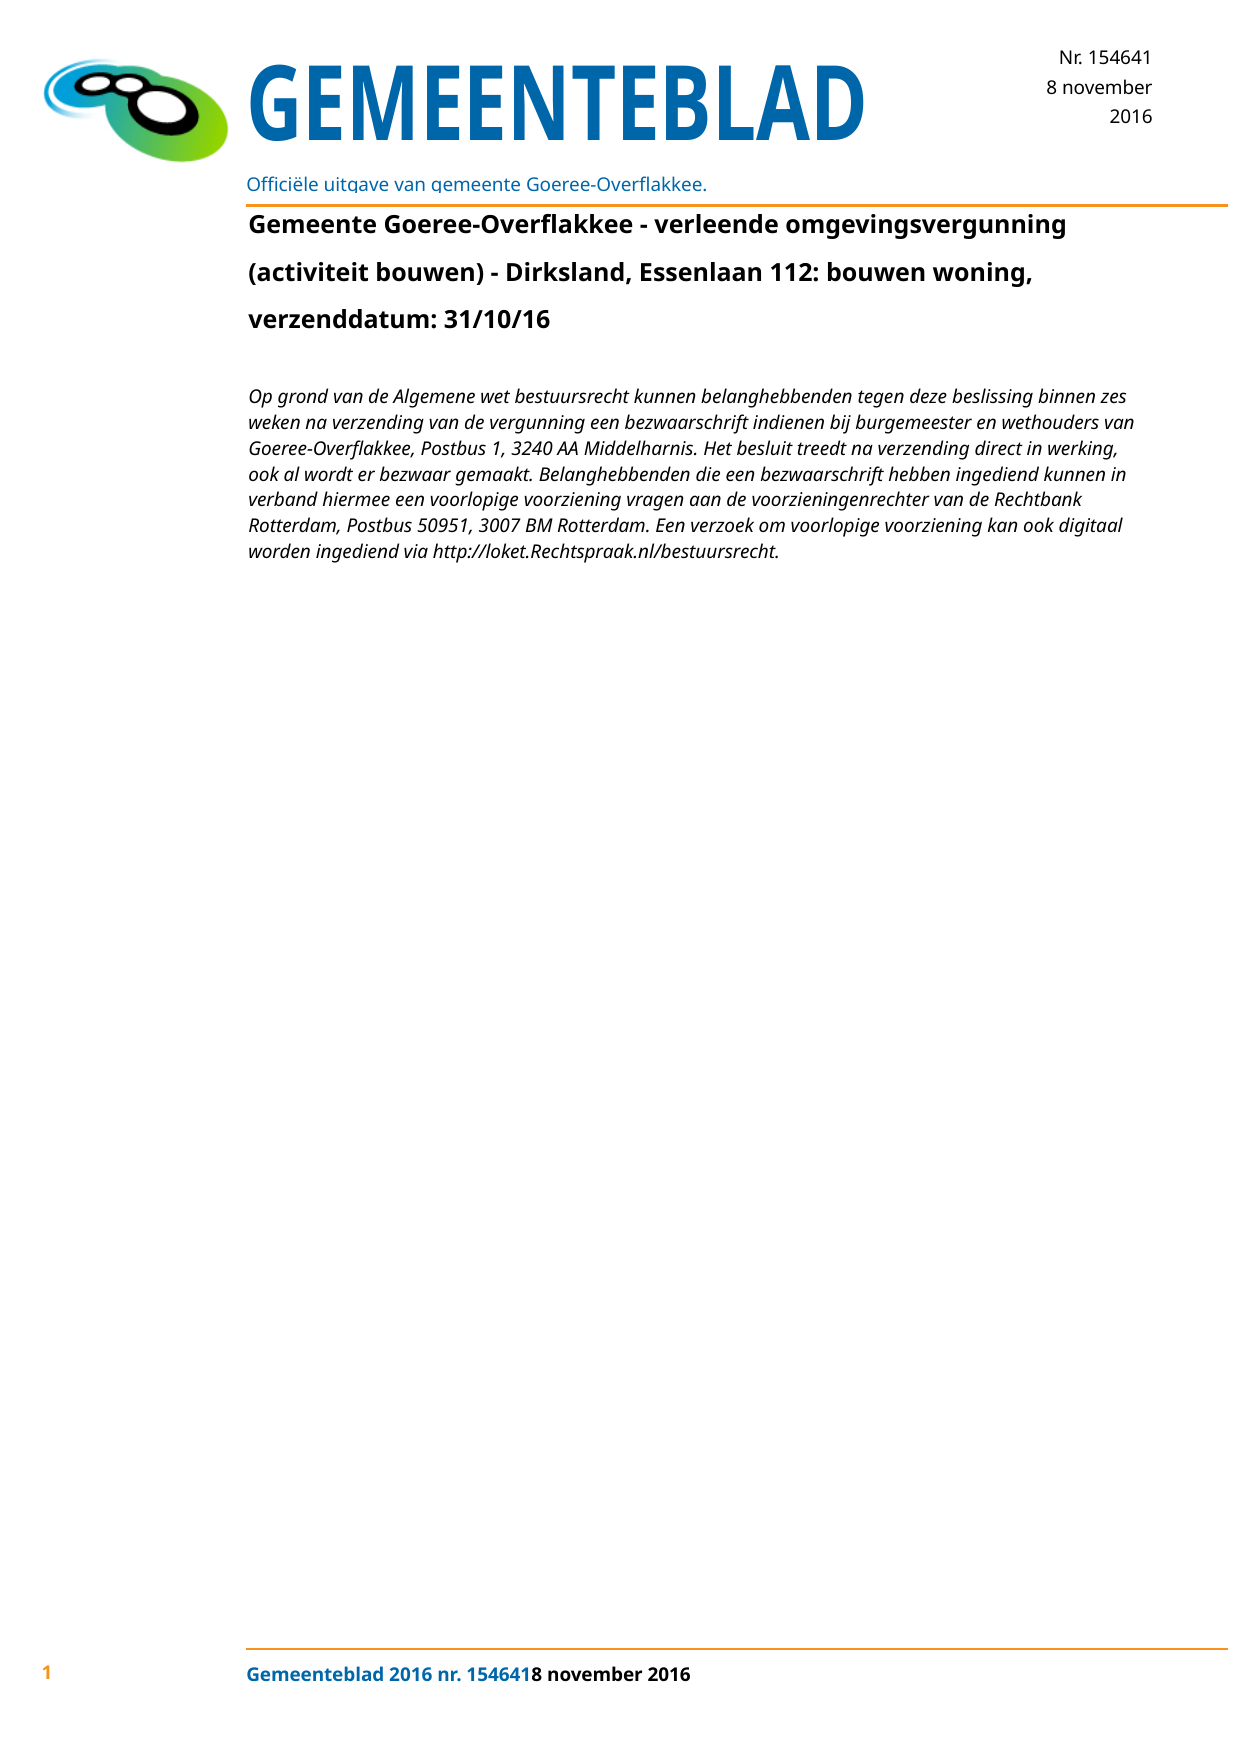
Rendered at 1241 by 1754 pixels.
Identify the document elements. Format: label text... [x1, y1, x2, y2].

text Gemeente Goeree-Overflakkee - verleende omgevingsvergunning (activiteit bouwen) - Dirksland, Essenlaan 112: bouwen woning, verzenddatum: 31/10/16 [248, 207, 1152, 336]
picture [41, 47, 231, 172]
text Op grond van de Algemene wet bestuursrecht kunnen belanghebbenden tegen deze beslissing binnen zes weken na verzending van de vergunning een bezwaarschrift indienen bij burgemeester en wethouders van Goeree-Overflakkee, Postbus 1, 3240 AA Middelharnis. Het besluit treedt na verzending direct in werking, ook al wordt er bezwaar gemaakt. Belanghebbenden die een bezwaarschrift hebben ingediend kunnen in verband hiermee een voorlopige voorziening vragen aan de voorzieningenrechter van de Rechtbank Rotterdam, Postbus 50951, 3007 BM Rotterdam. Een verzoek om voorlopige voorziening kan ook digitaal worden ingediend via http://loket.Rechtspraak.nl/bestuursrecht. [248, 384, 1152, 564]
